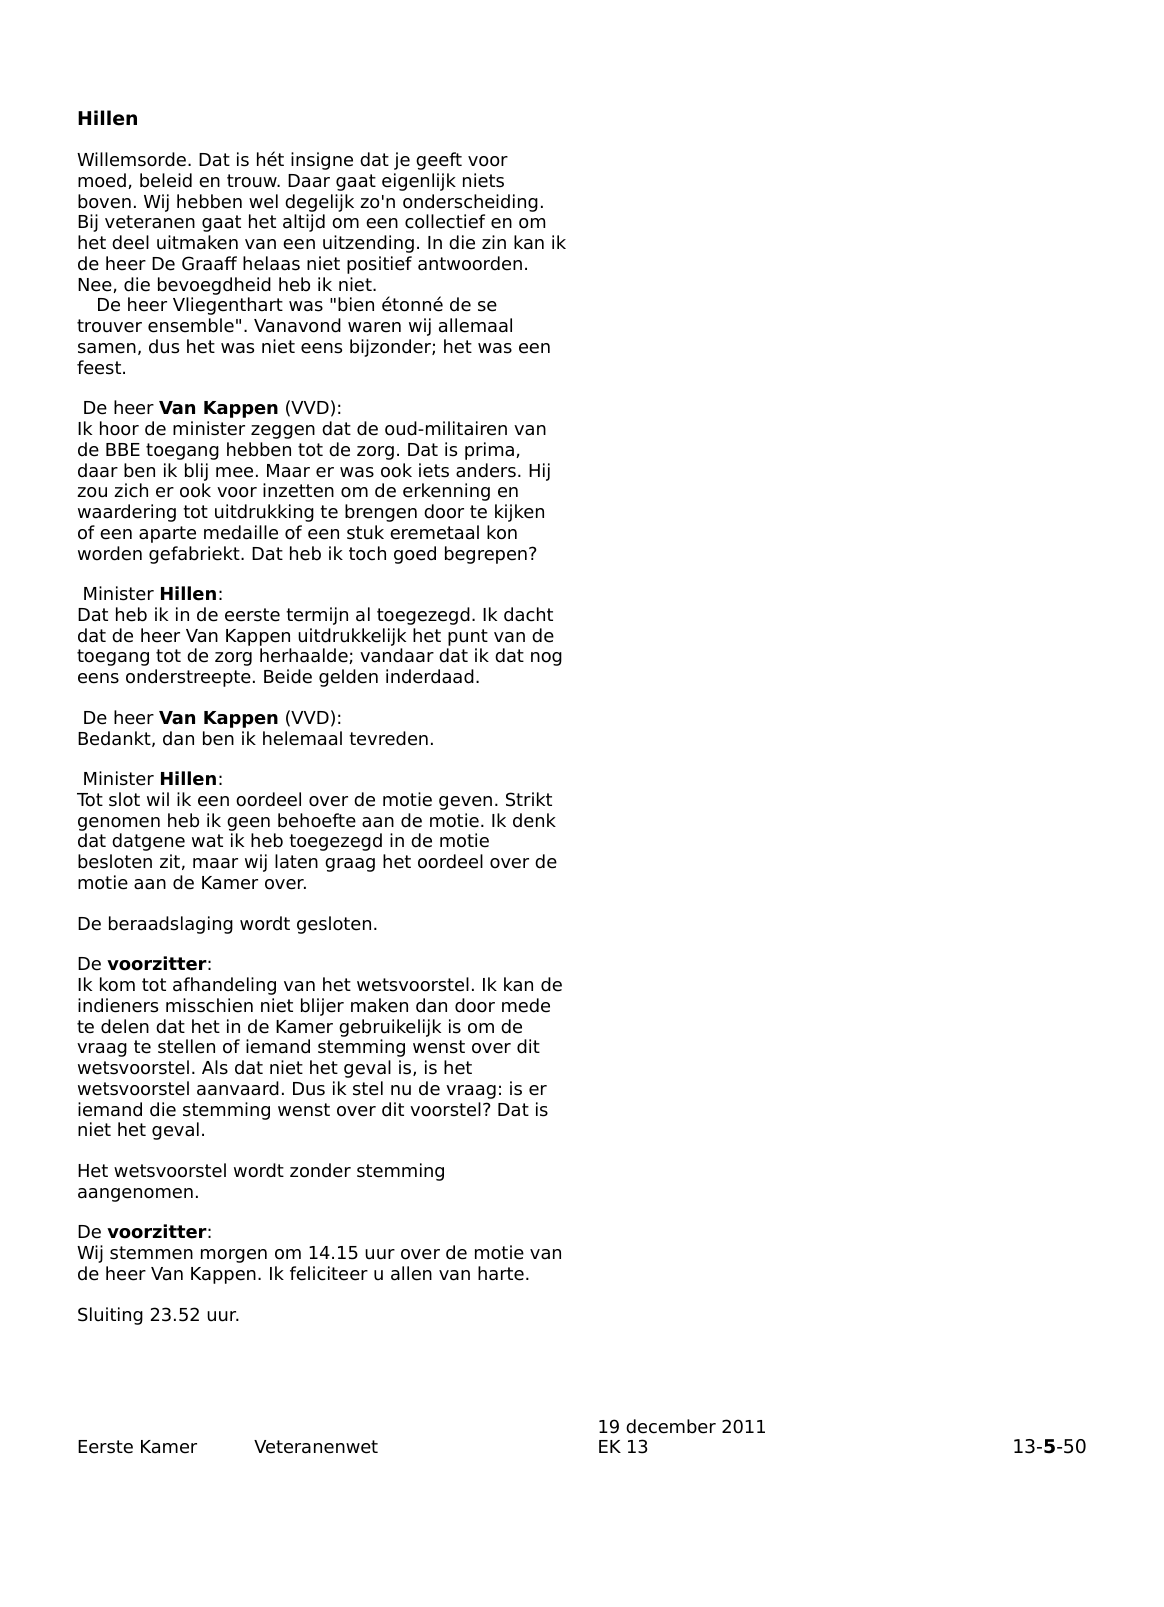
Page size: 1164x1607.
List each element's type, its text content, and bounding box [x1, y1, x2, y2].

text De voorzitter: [77, 954, 567, 975]
text Dat heb ik in de eerste termijn al toegezegd. Ik dacht dat de heer Van Kappen uitdrukkelijk het punt van de toegang tot de zorg herhaalde; vandaar dat ik dat nog eens onderstreepte. Beide gelden inderdaad. [77, 605, 567, 688]
text De heer Van Kappen (VVD): [77, 398, 567, 419]
text Ik kom tot afhandeling van het wetsvoorstel. Ik kan de indieners misschien niet blijer maken dan door mede te delen dat het in de Kamer gebruikelijk is om de vraag te stellen of iemand stemming wenst over dit wetsvoorstel. Als dat niet het geval is, is het wetsvoorstel aanvaard. Dus ik stel nu de vraag: is er iemand die stemming wenst over dit voorstel? Dat is niet het geval. [77, 975, 567, 1141]
text Minister Hillen: [77, 584, 567, 605]
text Willemsorde. Dat is hét insigne dat je geeft voor moed, beleid en trouw. Daar gaat eigenlijk niets boven. Wij hebben wel degelijk zo'n onderscheiding. Bij veteranen gaat het altijd om een collectief en om het deel uitmaken van een uitzending. In die zin kan ik de heer De Graaff helaas niet positief antwoorden. Nee, die bevoegdheid heb ik niet. [77, 150, 567, 295]
text De beraadslaging wordt gesloten. [77, 913, 567, 934]
text Ik hoor de minister zeggen dat de oud-militairen van de BBE toegang hebben tot de zorg. Dat is prima, daar ben ik blij mee. Maar er was ook iets anders. Hij zou zich er ook voor inzetten om de erkenning en waardering tot uitdrukking te brengen door te kijken of een aparte medaille of een stuk eremetaal kon worden gefabriekt. Dat heb ik toch goed begrepen? [77, 419, 567, 564]
text Minister Hillen: [77, 769, 567, 790]
text Sluiting 23.52 uur. [77, 1304, 567, 1325]
text Wij stemmen morgen om 14.15 uur over de motie van de heer Van Kappen. Ik feliciteer u allen van harte. [77, 1243, 567, 1284]
text De voorzitter: [77, 1222, 567, 1243]
text De heer Van Kappen (VVD): [77, 708, 567, 728]
text De heer Vliegenthart was "bien étonné de se trouver ensemble". Vanavond waren wij allemaal samen, dus het was niet eens bijzonder; het was een feest. [77, 295, 567, 378]
text Bedankt, dan ben ik helemaal tevreden. [77, 728, 567, 749]
text Tot slot wil ik een oordeel over de motie geven. Strikt genomen heb ik geen behoefte aan de motie. Ik denk dat datgene wat ik heb toegezegd in de motie besloten zit, maar wij laten graag het oordeel over de motie aan de Kamer over. [77, 790, 567, 893]
text Het wetsvoorstel wordt zonder stemming aangenomen. [77, 1161, 567, 1202]
